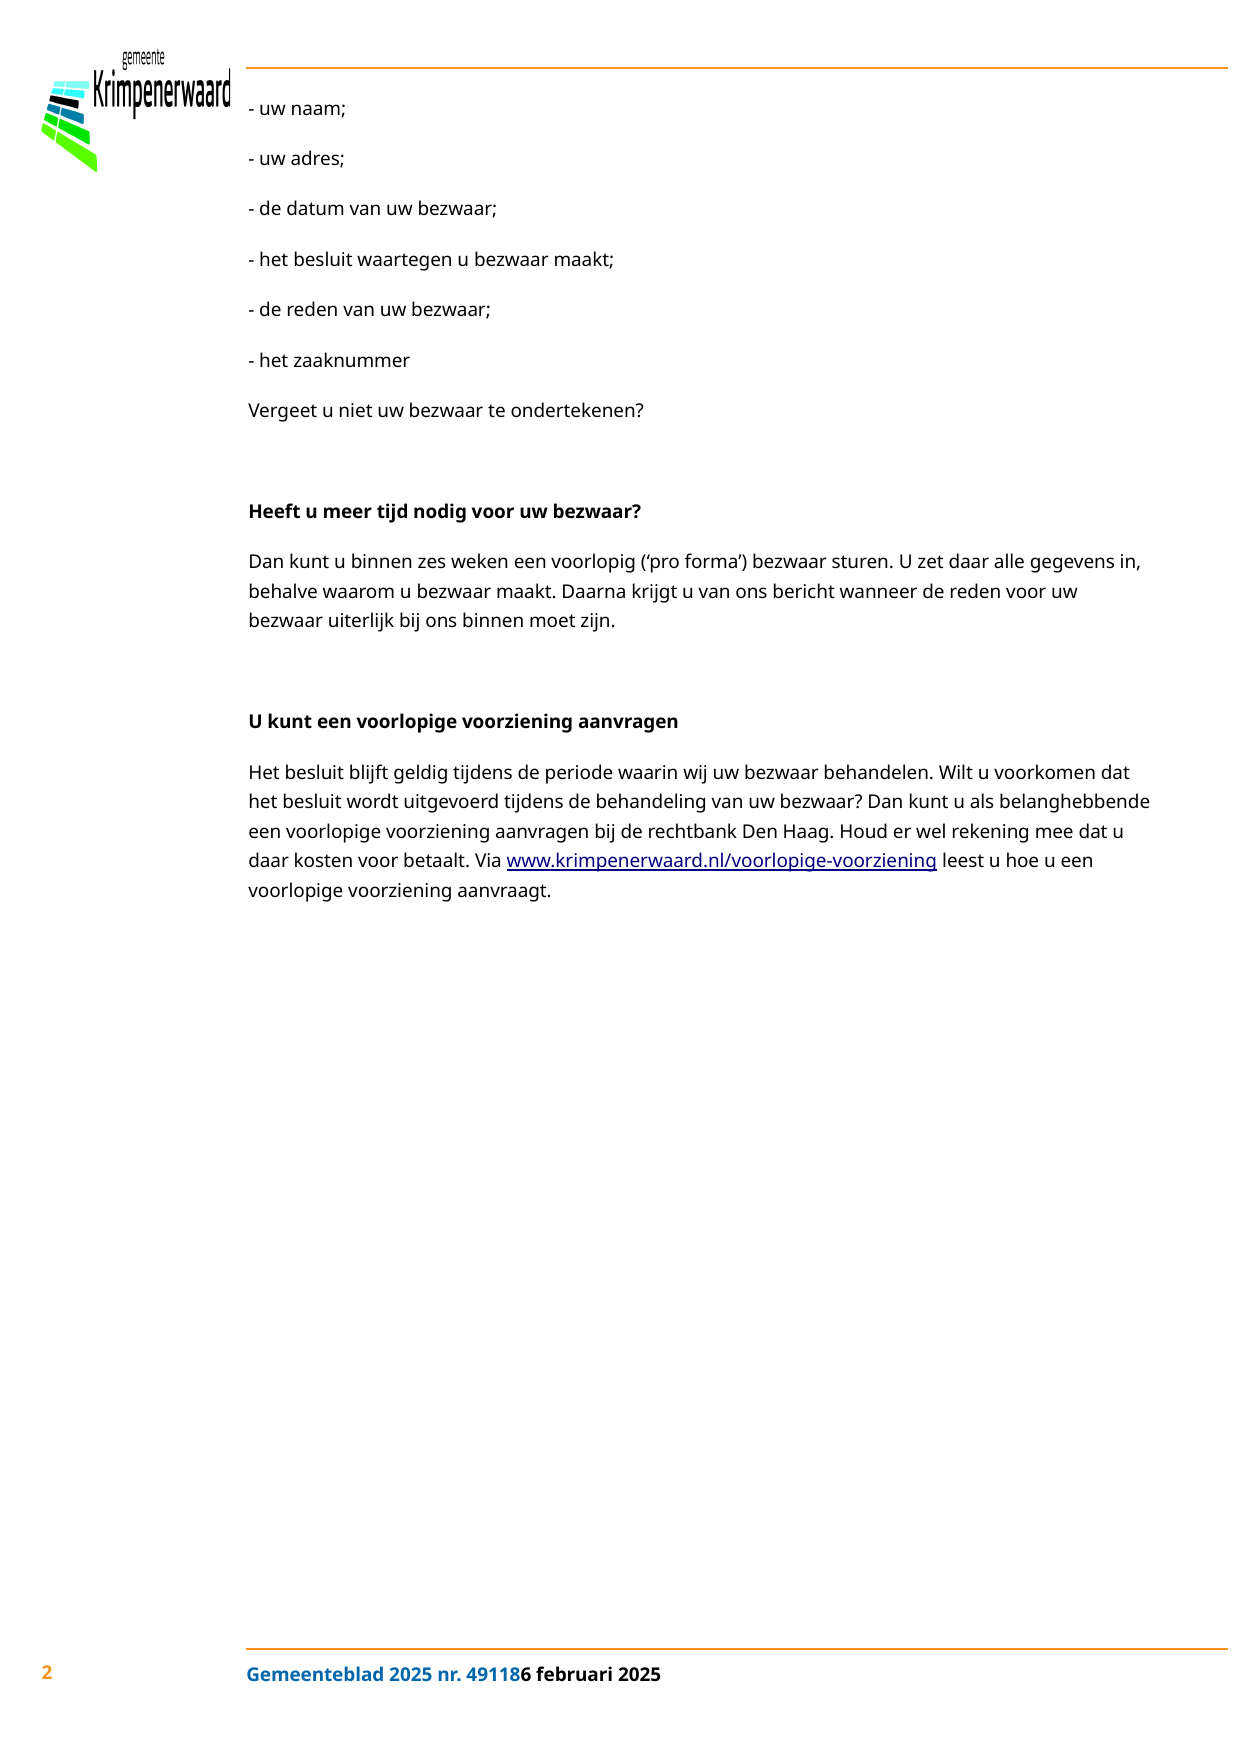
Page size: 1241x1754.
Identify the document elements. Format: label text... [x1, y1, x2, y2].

text - uw naam; [248, 95, 1152, 121]
text Vergeet u niet uw bezwaar te ondertekenen? [248, 397, 1152, 423]
text Het besluit blijft geldig tijdens de periode waarin wij uw bezwaar behandelen. Wilt u voorkomen dat het besluit wordt uitgevoerd tijdens de behandeling van uw bezwaar? Dan kunt u als belanghebbende een voorlopige voorziening aanvragen bij de rechtbank Den Haag. Houd er wel rekening mee dat u daar kosten voor betaalt. Via www.krimpenerwaard.nl/voorlopige-voorziening leest u hoe u een voorlopige voorziening aanvraagt. [248, 759, 1152, 903]
picture [41, 47, 231, 172]
text - de reden van uw bezwaar; [248, 296, 1152, 322]
text Dan kunt u binnen zes weken een voorlopig (‘pro forma’) bezwaar sturen. U zet daar alle gegevens in, behalve waarom u bezwaar maakt. Daarna krijgt u van ons bericht wanneer de reden voor uw bezwaar uiterlijk bij ons binnen moet zijn. [248, 548, 1152, 633]
text - uw adres; [248, 145, 1152, 171]
text Heeft u meer tijd nodig voor uw bezwaar? [248, 498, 1152, 524]
text - het besluit waartegen u bezwaar maakt; [248, 246, 1152, 272]
text - de datum van uw bezwaar; [248, 196, 1152, 221]
text U kunt een voorlopige voorziening aanvragen [248, 708, 1152, 734]
text - het zaaknummer [248, 347, 1152, 373]
